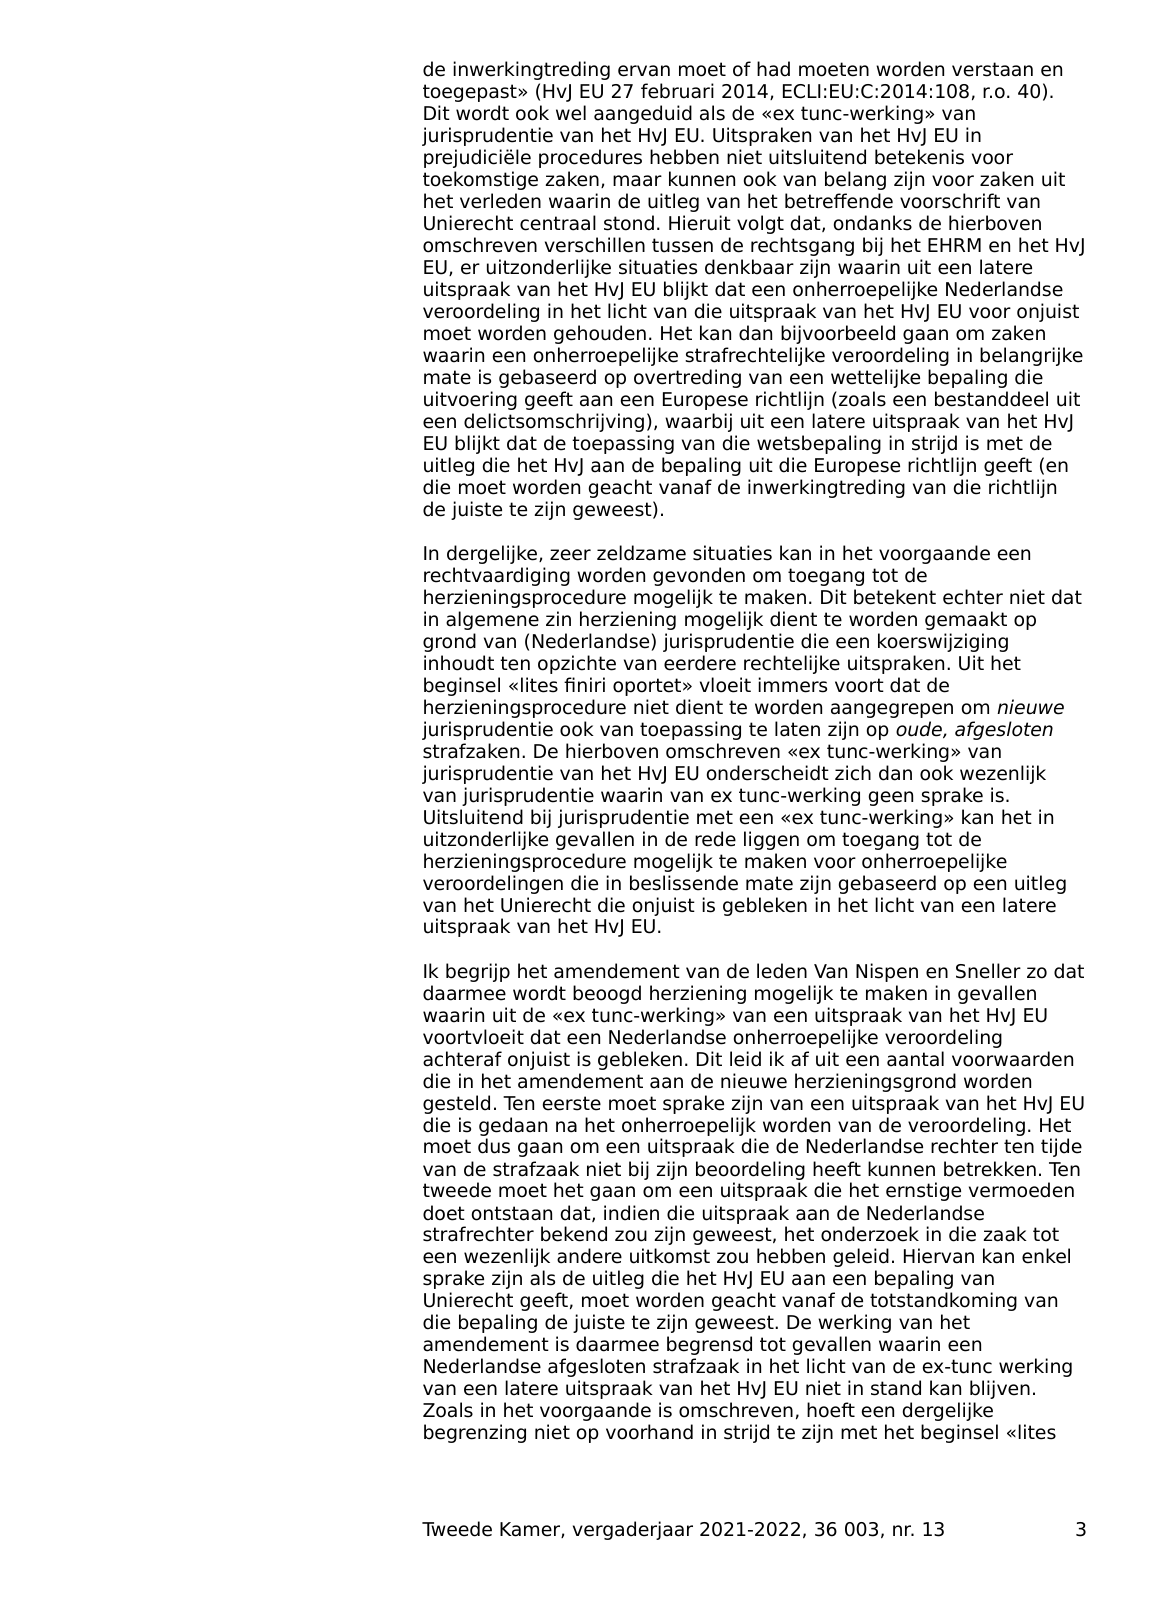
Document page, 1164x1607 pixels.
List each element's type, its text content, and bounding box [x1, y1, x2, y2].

text In dergelijke, zeer zeldzame situaties kan in het voorgaande een rechtvaardiging worden gevonden om toegang tot de herzieningsprocedure mogelijk te maken. Dit betekent echter niet dat in algemene zin herziening mogelijk dient te worden gemaakt op grond van (Nederlandse) jurisprudentie die een koerswijziging inhoudt ten opzichte van eerdere rechtelijke uitspraken. Uit het beginsel «lites finiri oportet» vloeit immers voort dat de herzieningsprocedure niet dient te worden aangegrepen om nieuwe jurisprudentie ook van toepassing te laten zijn op oude, afgesloten strafzaken. De hierboven omschreven «ex tunc-werking» van jurisprudentie van het HvJ EU onderscheidt zich dan ook wezenlijk van jurisprudentie waarin van ex tunc-werking geen sprake is. Uitsluitend bij jurisprudentie met een «ex tunc-werking» kan het in uitzonderlijke gevallen in de rede liggen om toegang tot de herzieningsprocedure mogelijk te maken voor onherroepelijke veroordelingen die in beslissende mate zijn gebaseerd op een uitleg van het Unierecht die onjuist is gebleken in het licht van een latere uitspraak van het HvJ EU. [422, 543, 1087, 938]
text de inwerkingtreding ervan moet of had moeten worden verstaan en toegepast» (HvJ EU 27 februari 2014, ECLI:EU:C:2014:108, r.o. 40). Dit wordt ook wel aangeduid als de «ex tunc-werking» van jurisprudentie van het HvJ EU. Uitspraken van het HvJ EU in prejudiciële procedures hebben niet uitsluitend betekenis voor toekomstige zaken, maar kunnen ook van belang zijn voor zaken uit het verleden waarin de uitleg van het betreffende voorschrift van Unierecht centraal stond. Hieruit volgt dat, ondanks de hierboven omschreven verschillen tussen de rechtsgang bij het EHRM en het HvJ EU, er uitzonderlijke situaties denkbaar zijn waarin uit een latere uitspraak van het HvJ EU blijkt dat een onherroepelijke Nederlandse veroordeling in het licht van die uitspraak van het HvJ EU voor onjuist moet worden gehouden. Het kan dan bijvoorbeeld gaan om zaken waarin een onherroepelijke strafrechtelijke veroordeling in belangrijke mate is gebaseerd op overtreding van een wettelijke bepaling die uitvoering geeft aan een Europese richtlijn (zoals een bestanddeel uit een delictsomschrijving), waarbij uit een latere uitspraak van het HvJ EU blijkt dat de toepassing van die wetsbepaling in strijd is met de uitleg die het HvJ aan de bepaling uit die Europese richtlijn geeft (en die moet worden geacht vanaf de inwerkingtreding van die richtlijn de juiste te zijn geweest). [422, 59, 1087, 521]
text Ik begrijp het amendement van de leden Van Nispen en Sneller zo dat daarmee wordt beoogd herziening mogelijk te maken in gevallen waarin uit de «ex tunc-werking» van een uitspraak van het HvJ EU voortvloeit dat een Nederlandse onherroepelijke veroordeling achteraf onjuist is gebleken. Dit leid ik af uit een aantal voorwaarden die in het amendement aan de nieuwe herzieningsgrond worden gesteld. Ten eerste moet sprake zijn van een uitspraak van het HvJ EU die is gedaan na het onherroepelijk worden van de veroordeling. Het moet dus gaan om een uitspraak die de Nederlandse rechter ten tijde van de strafzaak niet bij zijn beoordeling heeft kunnen betrekken. Ten tweede moet het gaan om een uitspraak die het ernstige vermoeden doet ontstaan dat, indien die uitspraak aan de Nederlandse strafrechter bekend zou zijn geweest, het onderzoek in die zaak tot een wezenlijk andere uitkomst zou hebben geleid. Hiervan kan enkel sprake zijn als de uitleg die het HvJ EU aan een bepaling van Unierecht geeft, moet worden geacht vanaf de totstandkoming van die bepaling de juiste te zijn geweest. De werking van het amendement is daarmee begrensd tot gevallen waarin een Nederlandse afgesloten strafzaak in het licht van de ex-tunc werking van een latere uitspraak van het HvJ EU niet in stand kan blijven. Zoals in het voorgaande is omschreven, hoeft een dergelijke begrenzing niet op voorhand in strijd te zijn met het beginsel «lites [422, 961, 1087, 1444]
